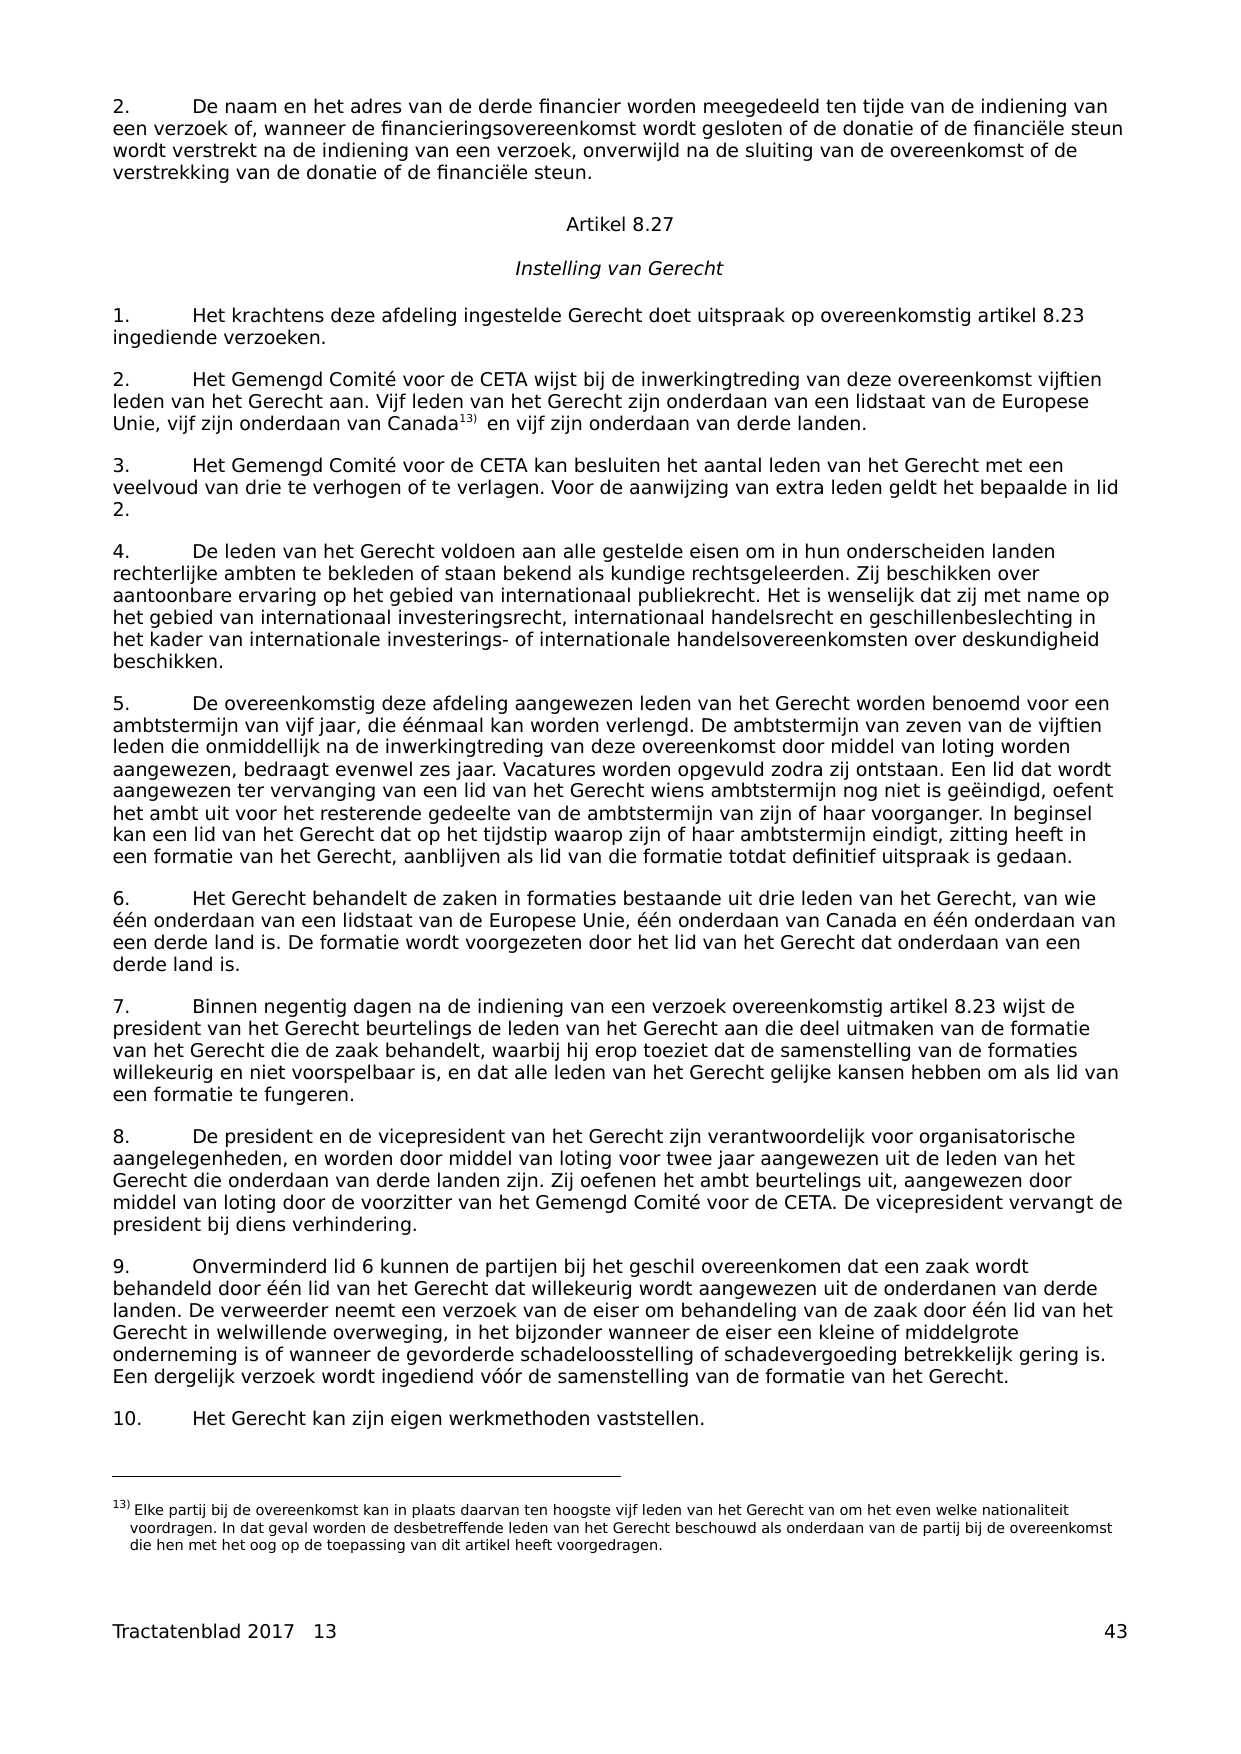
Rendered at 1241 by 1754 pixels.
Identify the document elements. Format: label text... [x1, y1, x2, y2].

text 4. De leden van het Gerecht voldoen aan alle gestelde eisen om in hun onderscheiden landen rechterlijke ambten te bekleden of staan bekend als kundige rechtsgeleerden. Zij beschikken over aantoonbare ervaring op het gebied van internationaal publiekrecht. Het is wenselijk dat zij met name op het gebied van internationaal investeringsrecht, internationaal handelsrecht en geschillenbeslechting in het kader van internationale investerings- of internationale handelsovereenkomsten over deskundigheid beschikken. [112, 541, 1128, 672]
text Elke partij bij de overeenkomst kan in plaats daarvan ten hoogste vijf leden van het Gerecht van om het even welke nationaliteit voordragen. In dat geval worden de desbetreffende leden van het Gerecht beschouwd als onderdaan van de partij bij de overeenkomst die hen met het oog op de toepassing van dit artikel heeft voorgedragen. [112, 1498, 1128, 1554]
text 7. Binnen negentig dagen na de indiening van een verzoek overeenkomstig artikel 8.23 wijst de president van het Gerecht beurtelings de leden van het Gerecht aan die deel uitmaken van de formatie van het Gerecht die de zaak behandelt, waarbij hij erop toeziet dat de samenstelling van de formaties willekeurig en niet voorspelbaar is, en dat alle leden van het Gerecht gelijke kansen hebben om als lid van een formatie te fungeren. [112, 996, 1128, 1106]
text 1. Het krachtens deze afdeling ingestelde Gerecht doet uitspraak op overeenkomstig artikel 8.23 ingediende verzoeken. [112, 305, 1128, 349]
text 6. Het Gerecht behandelt de zaken in formaties bestaande uit drie leden van het Gerecht, van wie één onderdaan van een lidstaat van de Europese Unie, één onderdaan van Canada en één onderdaan van een derde land is. De formatie wordt voorgezeten door het lid van het Gerecht dat onderdaan van een derde land is. [112, 888, 1128, 976]
text 10. Het Gerecht kan zijn eigen werkmethoden vaststellen. [112, 1408, 1128, 1430]
text 2. De naam en het adres van de derde financier worden meegedeeld ten tijde van de indiening van een verzoek of, wanneer de financieringsovereenkomst wordt gesloten of de donatie of de financiële steun wordt verstrekt na de indiening van een verzoek, onverwijld na de sluiting van de overeenkomst of de verstrekking van de donatie of de financiële steun. [112, 96, 1128, 184]
subtitle Artikel 8.27 Instelling van Gerecht [112, 214, 1128, 280]
text 9. Onverminderd lid 6 kunnen de partijen bij het geschil overeenkomen dat een zaak wordt behandeld door één lid van het Gerecht dat willekeurig wordt aangewezen uit de onderdanen van derde landen. De verweerder neemt een verzoek van de eiser om behandeling van de zaak door één lid van het Gerecht in welwillende overweging, in het bijzonder wanneer de eiser een kleine of middelgrote onderneming is of wanneer de gevorderde schadeloosstelling of schadevergoeding betrekkelijk gering is. Een dergelijk verzoek wordt ingediend vóór de samenstelling van de formatie van het Gerecht. [112, 1256, 1128, 1388]
text 2. Het Gemengd Comité voor de CETA wijst bij de inwerkingtreding van deze overeenkomst vijftien leden van het Gerecht aan. Vijf leden van het Gerecht zijn onderdaan van een lidstaat van de Europese Unie, vijf zijn onderdaan van Canada en vijf zijn onderdaan van derde landen. [112, 369, 1128, 435]
text 3. Het Gemengd Comité voor de CETA kan besluiten het aantal leden van het Gerecht met een veelvoud van drie te verhogen of te verlagen. Voor de aanwijzing van extra leden geldt het bepaalde in lid 2. [112, 455, 1128, 521]
text 8. De president en de vicepresident van het Gerecht zijn verantwoordelijk voor organisatorische aangelegenheden, en worden door middel van loting voor twee jaar aangewezen uit de leden van het Gerecht die onderdaan van derde landen zijn. Zij oefenen het ambt beurtelings uit, aangewezen door middel van loting door de voorzitter van het Gemengd Comité voor de CETA. De vicepresident vervangt de president bij diens verhindering. [112, 1126, 1128, 1236]
text 5. De overeenkomstig deze afdeling aangewezen leden van het Gerecht worden benoemd voor een ambtstermijn van vijf jaar, die éénmaal kan worden verlengd. De ambtstermijn van zeven van de vijftien leden die onmiddellijk na de inwerkingtreding van deze overeenkomst door middel van loting worden aangewezen, bedraagt evenwel zes jaar. Vacatures worden opgevuld zodra zij ontstaan. Een lid dat wordt aangewezen ter vervanging van een lid van het Gerecht wiens ambtstermijn nog niet is geëindigd, oefent het ambt uit voor het resterende gedeelte van de ambtstermijn van zijn of haar voorganger. In beginsel kan een lid van het Gerecht dat op het tijdstip waarop zijn of haar ambtstermijn eindigt, zitting heeft in een formatie van het Gerecht, aanblijven als lid van die formatie totdat definitief uitspraak is gedaan. [112, 692, 1128, 868]
